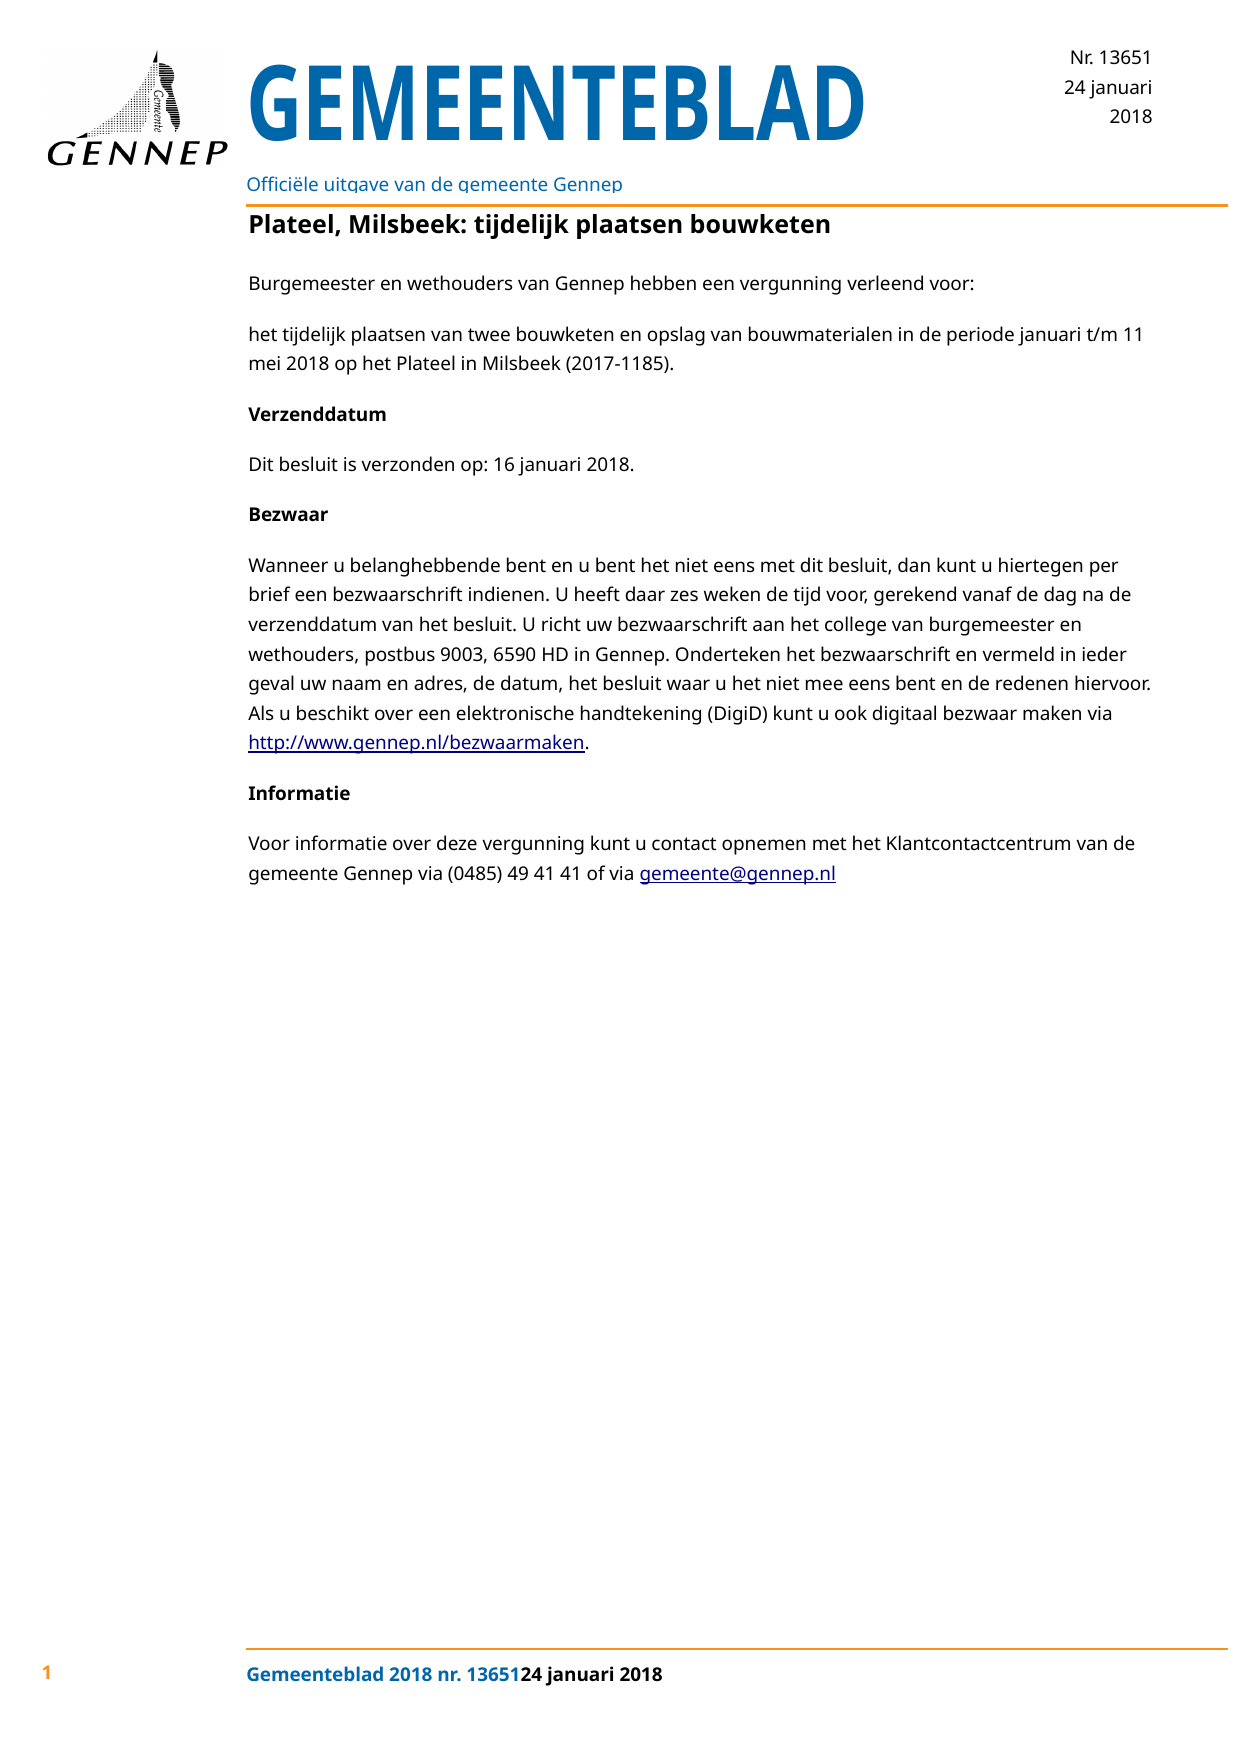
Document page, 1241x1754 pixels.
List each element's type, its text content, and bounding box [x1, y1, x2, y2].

text Burgemeester en wethouders van Gennep hebben een vergunning verleend voor: [248, 270, 1152, 296]
text Wanneer u belanghebbende bent en u bent het niet eens met dit besluit, dan kunt u hiertegen per brief een bezwaarschrift indienen. U heeft daar zes weken de tijd voor, gerekend vanaf de dag na de verzenddatum van het besluit. U richt uw bezwaarschrift aan het college van burgemeester en wethouders, postbus 9003, 6590 HD in Gennep. Onderteken het bezwaarschrift en vermeld in ieder geval uw naam en adres, de datum, het besluit waar u het niet mee eens bent en de redenen hiervoor. Als u beschikt over een elektronische handtekening (DigiD) kunt u ook digitaal bezwaar maken via http://www.gennep.nl/bezwaarmaken. [248, 552, 1152, 755]
picture [41, 47, 231, 172]
text Plateel, Milsbeek: tijdelijk plaatsen bouwketen [248, 207, 1152, 241]
text Informatie [248, 780, 1152, 806]
text Voor informatie over deze vergunning kunt u contact opnemen met het Klantcontactcentrum van de gemeente Gennep via (0485) 49 41 41 of via gemeente@gennep.nl [248, 830, 1152, 886]
text het tijdelijk plaatsen van twee bouwketen en opslag van bouwmaterialen in de periode januari t/m 11 mei 2018 op het Plateel in Milsbeek (2017-1185). [248, 321, 1152, 376]
text Dit besluit is verzonden op: 16 januari 2018. [248, 451, 1152, 477]
text Verzenddatum [248, 401, 1152, 426]
text Bezwaar [248, 502, 1152, 527]
